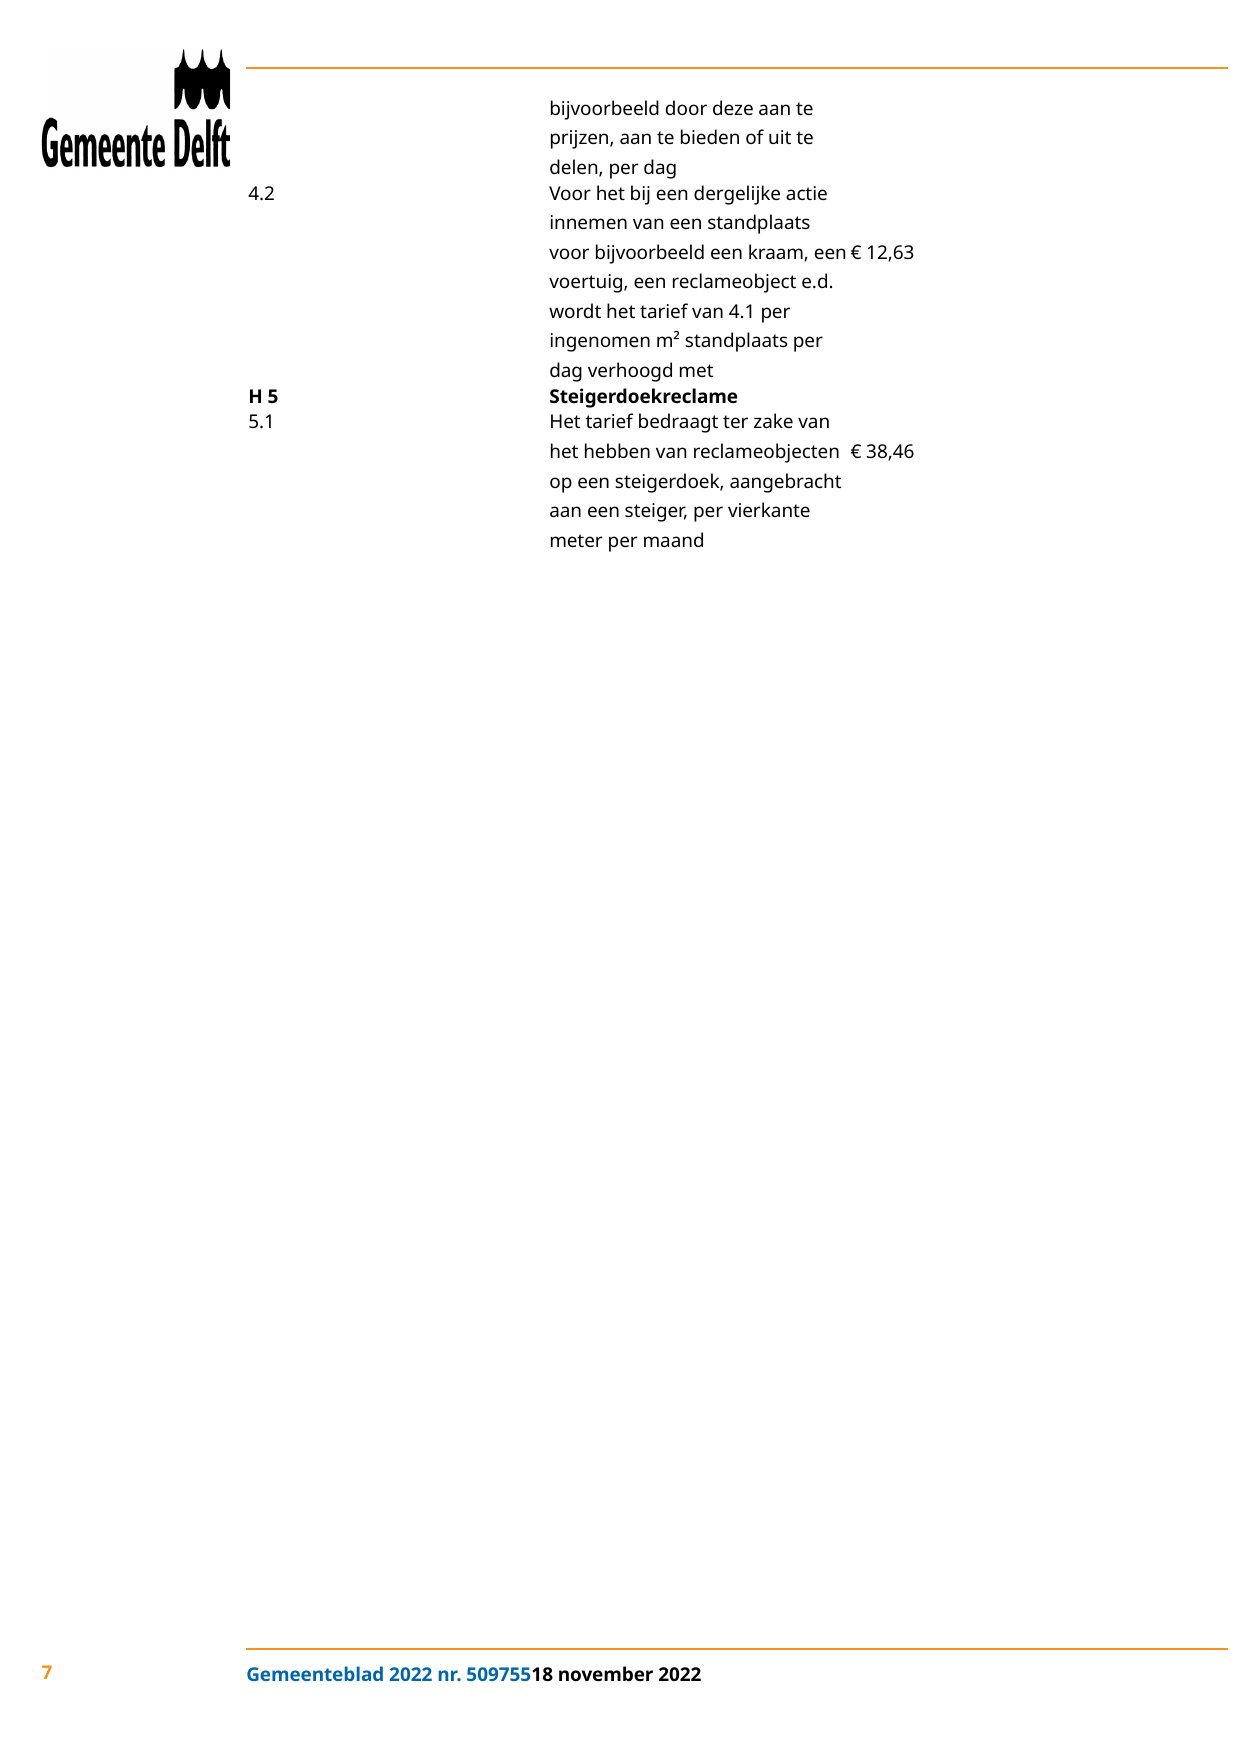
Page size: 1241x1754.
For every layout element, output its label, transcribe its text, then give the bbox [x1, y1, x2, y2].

table_cell [850, 95, 1152, 180]
table_cell Het tarief bedraagt ter zake van het hebben van reclameobjecten op een steigerdoek, aangebracht aan een steiger, per vierkante meter per maand [549, 409, 850, 553]
picture [41, 47, 231, 172]
table_cell Steigerdoekreclame [549, 383, 850, 409]
table_cell bijvoorbeeld door deze aan te prijzen, aan te bieden of uit te delen, per dag [549, 95, 850, 180]
table_cell [248, 95, 549, 180]
table_cell € 12,63 [850, 180, 1152, 383]
table_cell € 38,46 [850, 409, 1152, 553]
table_cell [850, 383, 1152, 409]
table_cell H 5 [248, 383, 549, 409]
table_cell 5.1 [248, 409, 549, 553]
table_cell Voor het bij een dergelijke actie innemen van een standplaats voor bijvoorbeeld een kraam, een voertuig, een reclameobject e.d. wordt het tarief van 4.1 per ingenomen m² standplaats per dag verhoogd met [549, 180, 850, 383]
table_cell 4.2 [248, 180, 549, 383]
